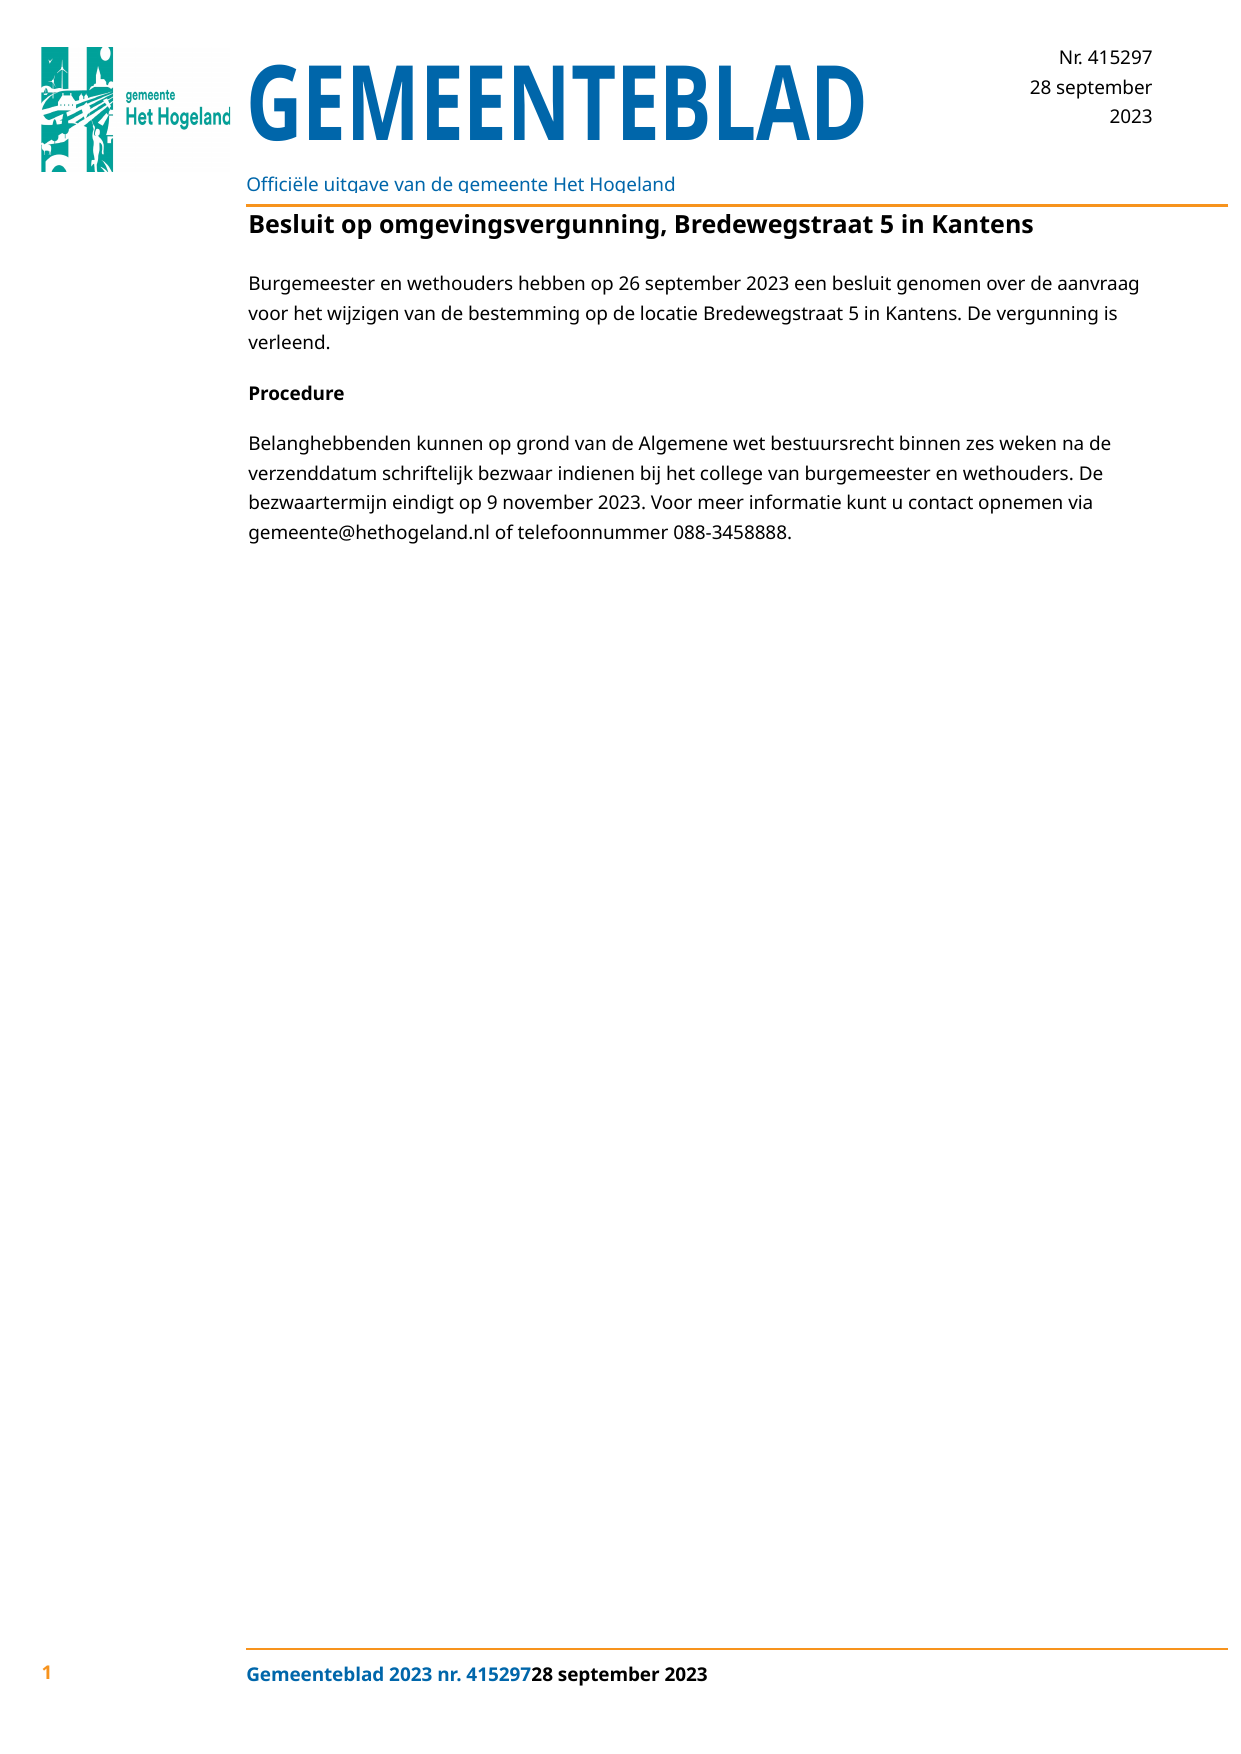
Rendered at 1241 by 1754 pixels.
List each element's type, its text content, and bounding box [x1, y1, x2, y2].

text Belanghebbenden kunnen op grond van de Algemene wet bestuursrecht binnen zes weken na de verzenddatum schriftelijk bezwaar indienen bij het college van burgemeester en wethouders. De bezwaartermijn eindigt op 9 november 2023. Voor meer informatie kunt u contact opnemen via gemeente@hethogeland.nl of telefoonnummer 088-3458888. [248, 430, 1152, 545]
picture [41, 47, 231, 172]
text Burgemeester en wethouders hebben op 26 september 2023 een besluit genomen over de aanvraag voor het wijzigen van de bestemming op de locatie Bredewegstraat 5 in Kantens. De vergunning is verleend. [248, 270, 1152, 355]
text Procedure [248, 380, 1152, 406]
text Besluit op omgevingsvergunning, Bredewegstraat 5 in Kantens [248, 207, 1152, 241]
